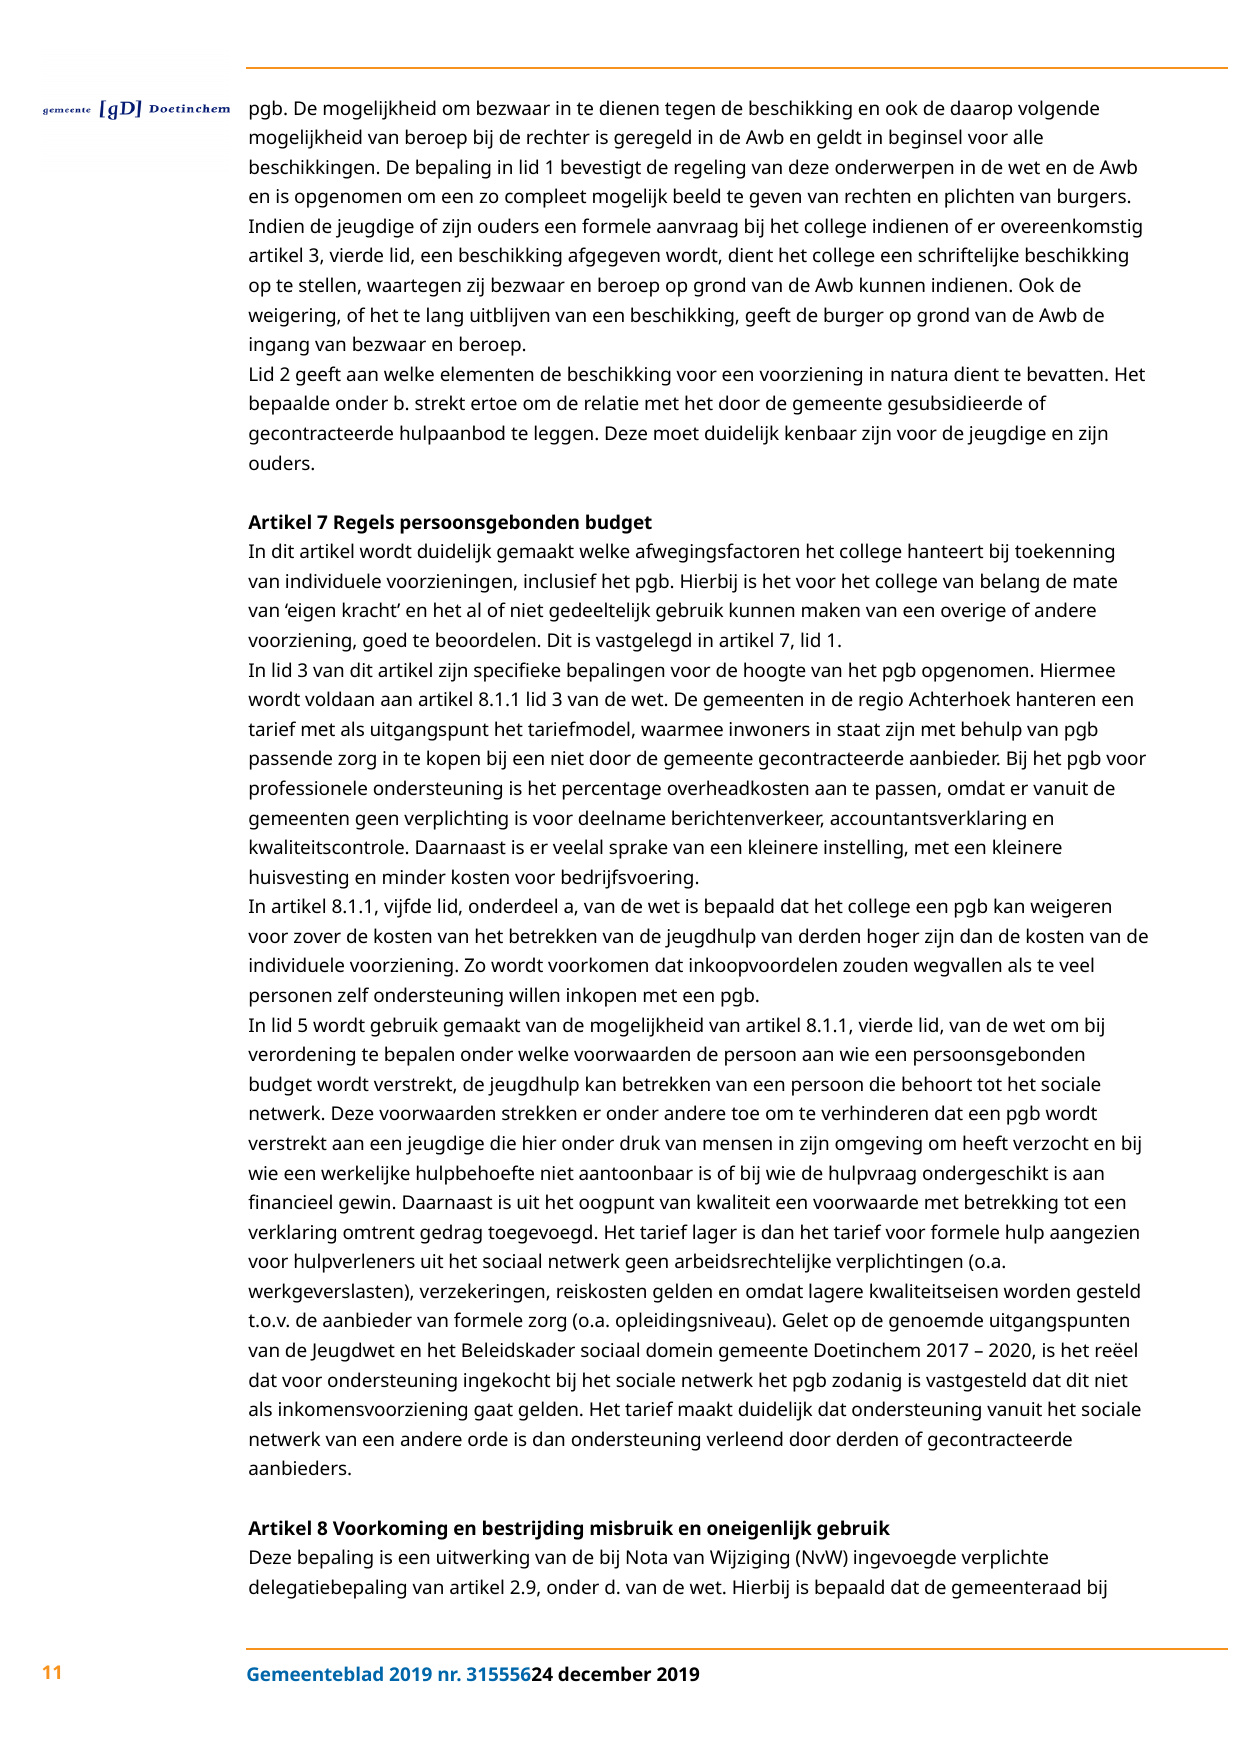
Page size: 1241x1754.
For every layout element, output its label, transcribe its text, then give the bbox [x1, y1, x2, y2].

text pgb. De mogelijkheid om bezwaar in te dienen tegen de beschikking en ook de daarop volgende mogelijkheid van beroep bij de rechter is geregeld in de Awb en geldt in beginsel voor alle beschikkingen. De bepaling in lid 1 bevestigt de regeling van deze onderwerpen in de wet en de Awb en is opgenomen om een zo compleet mogelijk beeld te geven van rechten en plichten van burgers. Indien de jeugdige of zijn ouders een formele aanvraag bij het college indienen of er overeenkomstig artikel 3, vierde lid, een beschikking afgegeven wordt, dient het college een schriftelijke beschikking op te stellen, waartegen zij bezwaar en beroep op grond van de Awb kunnen indienen. Ook de weigering, of het te lang uitblijven van een beschikking, geeft de burger op grond van de Awb de ingang van bezwaar en beroep. [248, 95, 1152, 357]
text Artikel 7 Regels persoonsgebonden budget [248, 509, 1152, 535]
text In lid 5 wordt gebruik gemaakt van de mogelijkheid van artikel 8.1.1, vierde lid, van de wet om bij verordening te bepalen onder welke voorwaarden de persoon aan wie een persoonsgebonden budget wordt verstrekt, de jeugdhulp kan betrekken van een persoon die behoort tot het sociale netwerk. Deze voorwaarden strekken er onder andere toe om te verhinderen dat een pgb wordt verstrekt aan een jeugdige die hier onder druk van mensen in zijn omgeving om heeft verzocht en bij wie een werkelijke hulpbehoefte niet aantoonbaar is of bij wie de hulpvraag ondergeschikt is aan financieel gewin. Daarnaast is uit het oogpunt van kwaliteit een voorwaarde met betrekking tot een verklaring omtrent gedrag toegevoegd. Het tarief lager is dan het tarief voor formele hulp aangezien voor hulpverleners uit het sociaal netwerk geen arbeidsrechtelijke verplichtingen (o.a. werkgeverslasten), verzekeringen, reiskosten gelden en omdat lagere kwaliteitseisen worden gesteld t.o.v. de aanbieder van formele zorg (o.a. opleidingsniveau). Gelet op de genoemde uitgangspunten van de Jeugdwet en het Beleidskader sociaal domein gemeente Doetinchem 2017 – 2020, is het reëel dat voor ondersteuning ingekocht bij het sociale netwerk het pgb zodanig is vastgesteld dat dit niet als inkomensvoorziening gaat gelden. Het tarief maakt duidelijk dat ondersteuning vanuit het sociale netwerk van een andere orde is dan ondersteuning verleend door derden of gecontracteerde aanbieders. [248, 1012, 1152, 1481]
text Lid 2 geeft aan welke elementen de beschikking voor een voorziening in natura dient te bevatten. Het bepaalde onder b. strekt ertoe om de relatie met het door de gemeente gesubsidieerde of gecontracteerde hulpaanbod te leggen. Deze moet duidelijk kenbaar zijn voor de jeugdige en zijn ouders. [248, 361, 1152, 476]
text In lid 3 van dit artikel zijn specifieke bepalingen voor de hoogte van het pgb opgenomen. Hiermee wordt voldaan aan artikel 8.1.1 lid 3 van de wet. De gemeenten in de regio Achterhoek hanteren een tarief met als uitgangspunt het tariefmodel, waarmee inwoners in staat zijn met behulp van pgb passende zorg in te kopen bij een niet door de gemeente gecontracteerde aanbieder. Bij het pgb voor professionele ondersteuning is het percentage overheadkosten aan te passen, omdat er vanuit de gemeenten geen verplichting is voor deelname berichtenverkeer, accountantsverklaring en kwaliteitscontrole. Daarnaast is er veelal sprake van een kleinere instelling, met een kleinere huisvesting en minder kosten voor bedrijfsvoering. [248, 657, 1152, 890]
text Deze bepaling is een uitwerking van de bij Nota van Wijziging (NvW) ingevoegde verplichte delegatiebepaling van artikel 2.9, onder d. van de wet. Hierbij is bepaald dat de gemeenteraad bij [248, 1544, 1152, 1600]
text In artikel 8.1.1, vijfde lid, onderdeel a, van de wet is bepaald dat het college een pgb kan weigeren voor zover de kosten van het betrekken van de jeugdhulp van derden hoger zijn dan de kosten van de individuele voorziening. Zo wordt voorkomen dat inkoopvoordelen zouden wegvallen als te veel personen zelf ondersteuning willen inkopen met een pgb. [248, 893, 1152, 1008]
text Artikel 8 Voorkoming en bestrijding misbruik en oneigenlijk gebruik [248, 1515, 1152, 1541]
picture [41, 47, 231, 172]
text In dit artikel wordt duidelijk gemaakt welke afwegingsfactoren het college hanteert bij toekenning van individuele voorzieningen, inclusief het pgb. Hierbij is het voor het college van belang de mate van ‘eigen kracht’ en het al of niet gedeeltelijk gebruik kunnen maken van een overige of andere voorziening, goed te beoordelen. Dit is vastgelegd in artikel 7, lid 1. [248, 538, 1152, 653]
